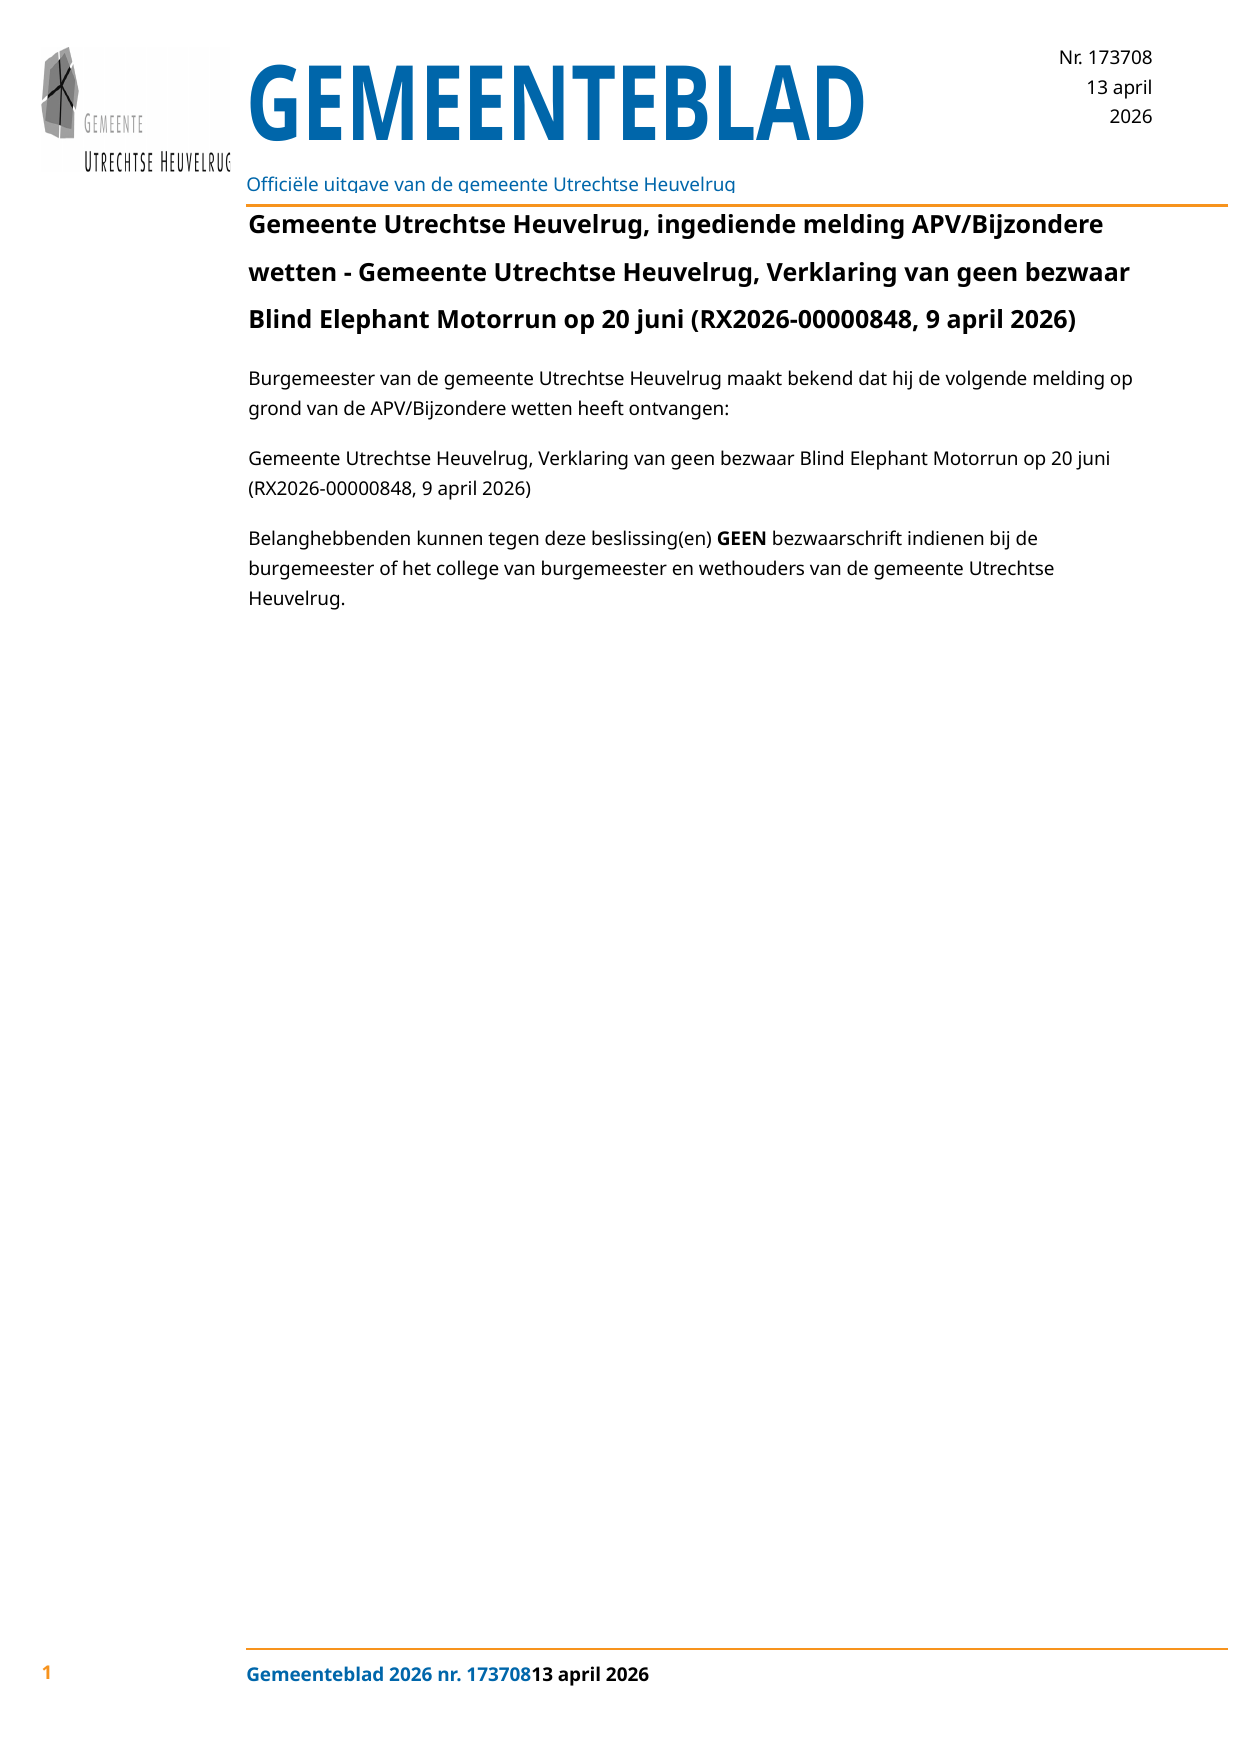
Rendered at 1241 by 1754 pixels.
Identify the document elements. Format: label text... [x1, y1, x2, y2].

picture [41, 47, 231, 172]
text Gemeente Utrechtse Heuvelrug, Verklaring van geen bezwaar Blind Elephant Motorrun op 20 juni (RX2026-00000848, 9 april 2026) [248, 446, 1152, 501]
text Burgemeester van de gemeente Utrechtse Heuvelrug maakt bekend dat hij de volgende melding op grond van de APV/Bijzondere wetten heeft ontvangen: [248, 366, 1152, 421]
text Belanghebbenden kunnen tegen deze beslissing(en) GEEN bezwaarschrift indienen bij de burgemeester of het college van burgemeester en wethouders van de gemeente Utrechtse Heuvelrug. [248, 526, 1152, 610]
text Gemeente Utrechtse Heuvelrug, ingediende melding APV/Bijzondere wetten - Gemeente Utrechtse Heuvelrug, Verklaring van geen bezwaar Blind Elephant Motorrun op 20 juni (RX2026-00000848, 9 april 2026) [248, 207, 1152, 336]
